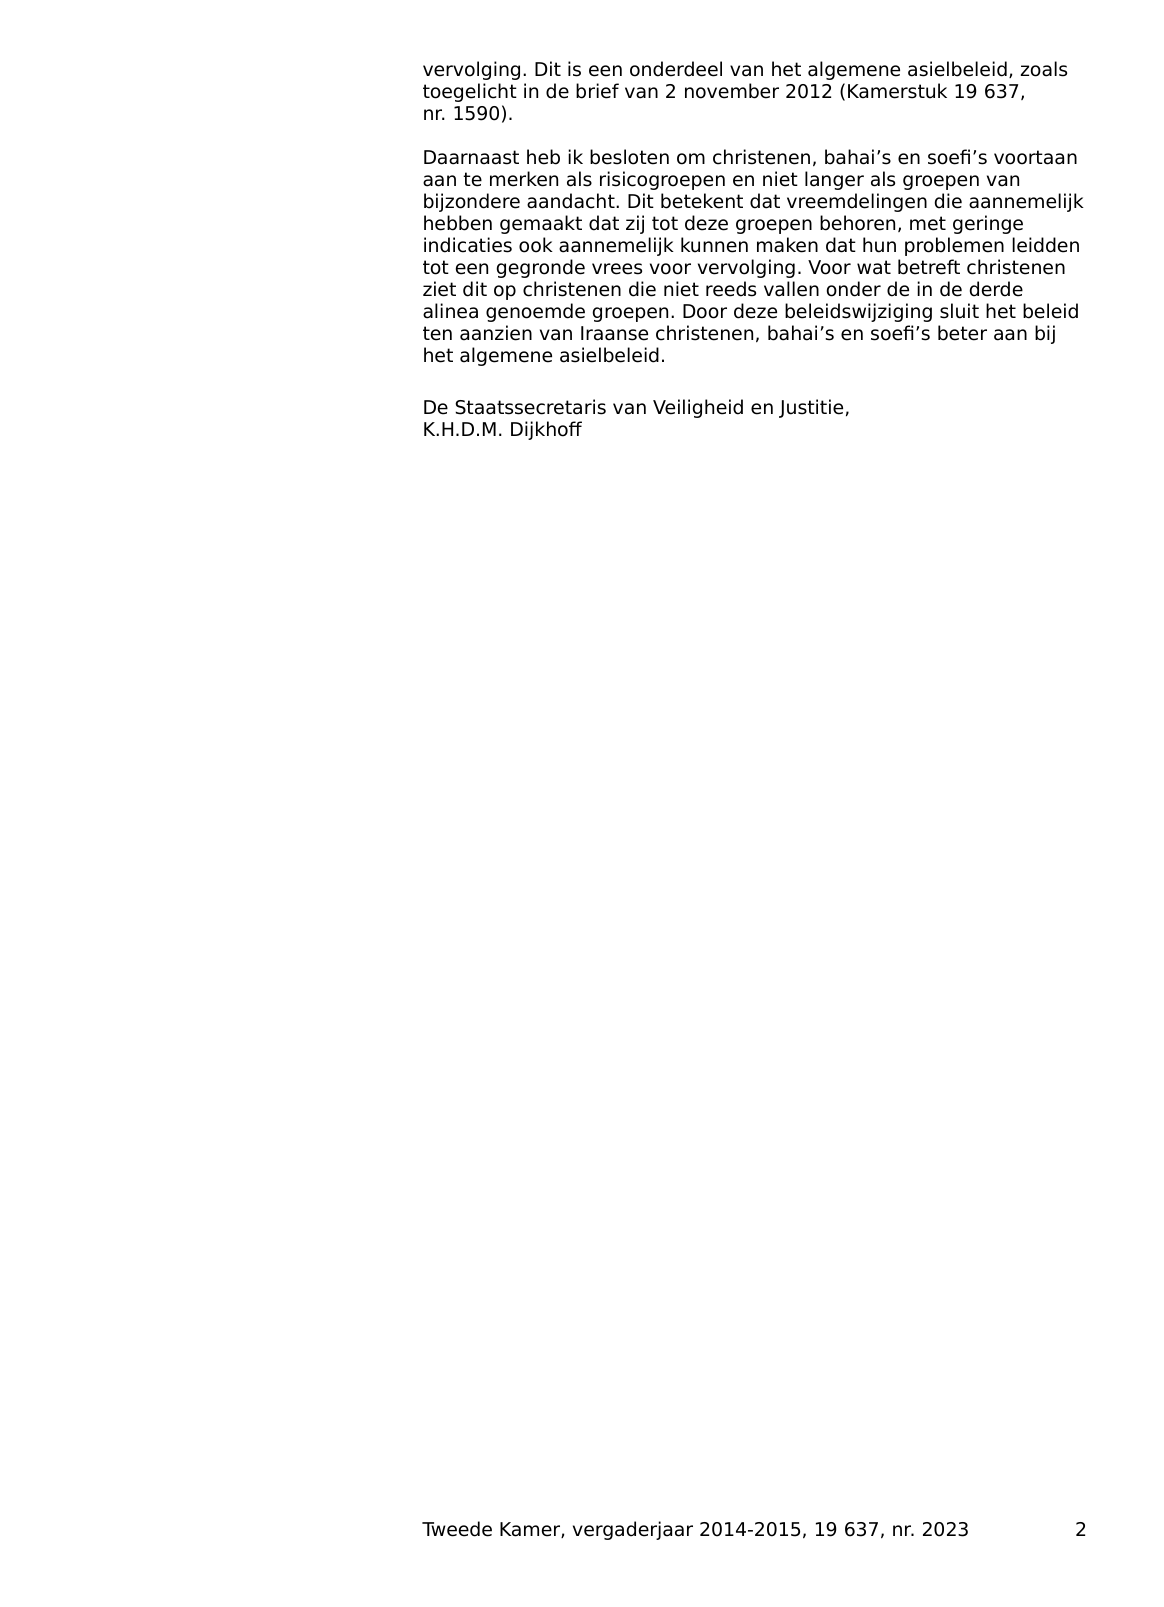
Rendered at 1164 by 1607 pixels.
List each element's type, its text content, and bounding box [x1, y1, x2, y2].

text De Staatssecretaris van Veiligheid en Justitie, K.H.D.M. Dijkhoff [422, 397, 1087, 441]
text vervolging. Dit is een onderdeel van het algemene asielbeleid, zoals toegelicht in de brief van 2 november 2012 (Kamerstuk 19 637, nr. 1590). [422, 59, 1087, 125]
text Daarnaast heb ik besloten om christenen, bahai’s en soefi’s voortaan aan te merken als risicogroepen en niet langer als groepen van bijzondere aandacht. Dit betekent dat vreemdelingen die aannemelijk hebben gemaakt dat zij tot deze groepen behoren, met geringe indicaties ook aannemelijk kunnen maken dat hun problemen leidden tot een gegronde vrees voor vervolging. Voor wat betreft christenen ziet dit op christenen die niet reeds vallen onder de in de derde alinea genoemde groepen. Door deze beleidswijziging sluit het beleid ten aanzien van Iraanse christenen, bahai’s en soefi’s beter aan bij het algemene asielbeleid. [422, 147, 1087, 367]
